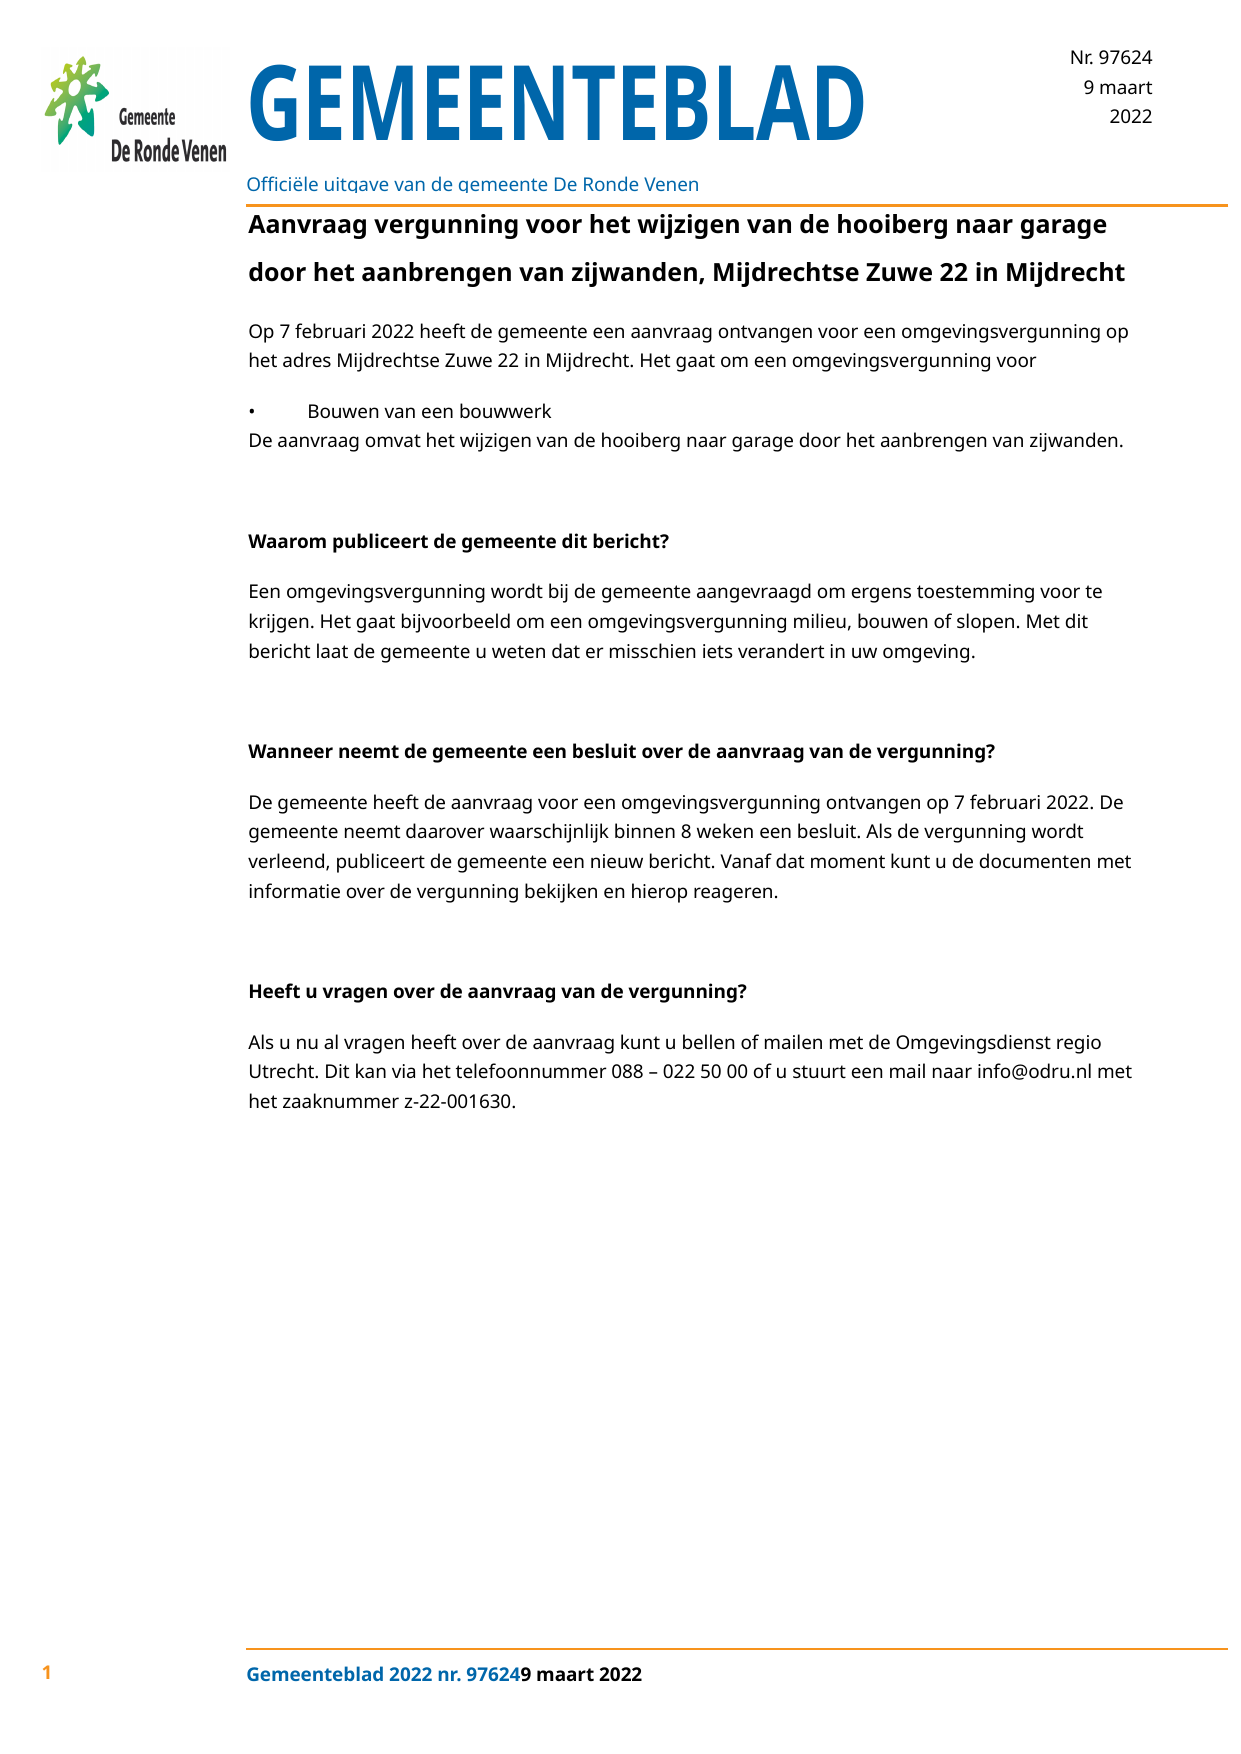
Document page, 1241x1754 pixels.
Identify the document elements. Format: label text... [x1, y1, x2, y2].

text De aanvraag omvat het wijzigen van de hooiberg naar garage door het aanbrengen van zijwanden. [248, 427, 1152, 453]
text Als u nu al vragen heeft over de aanvraag kunt u bellen of mailen met de Omgevingsdienst regio Utrecht. Dit kan via het telefoonnummer 088 – 022 50 00 of u stuurt een mail naar info@odru.nl met het zaaknummer z-22-001630. [248, 1029, 1152, 1114]
text Heeft u vragen over de aanvraag van de vergunning? [248, 979, 1152, 1004]
text Aanvraag vergunning voor het wijzigen van de hooiberg naar garage door het aanbrengen van zijwanden, Mijdrechtse Zuwe 22 in Mijdrecht [248, 207, 1152, 288]
text Op 7 februari 2022 heeft de gemeente een aanvraag ontvangen voor een omgevingsvergunning op het adres Mijdrechtse Zuwe 22 in Mijdrecht. Het gaat om een omgevingsvergunning voor [248, 318, 1152, 373]
text Waarom publiceert de gemeente dit bericht? [248, 528, 1152, 554]
text Een omgevingsvergunning wordt bij de gemeente aangevraagd om ergens toestemming voor te krijgen. Het gaat bijvoorbeeld om een omgevingsvergunning milieu, bouwen of slopen. Met dit bericht laat de gemeente u weten dat er misschien iets verandert in uw omgeving. [248, 579, 1152, 664]
picture [41, 47, 231, 172]
text Wanneer neemt de gemeente een besluit over de aanvraag van de vergunning? [248, 739, 1152, 764]
text De gemeente heeft de aanvraag voor een omgevingsvergunning ontvangen op 7 februari 2022. De gemeente neemt daarover waarschijnlijk binnen 8 weken een besluit. Als de vergunning wordt verleend, publiceert de gemeente een nieuw bericht. Vanaf dat moment kunt u de documenten met informatie over de vergunning bekijken en hierop reageren. [248, 789, 1152, 904]
list Bouwen van een bouwwerk [248, 398, 1152, 424]
